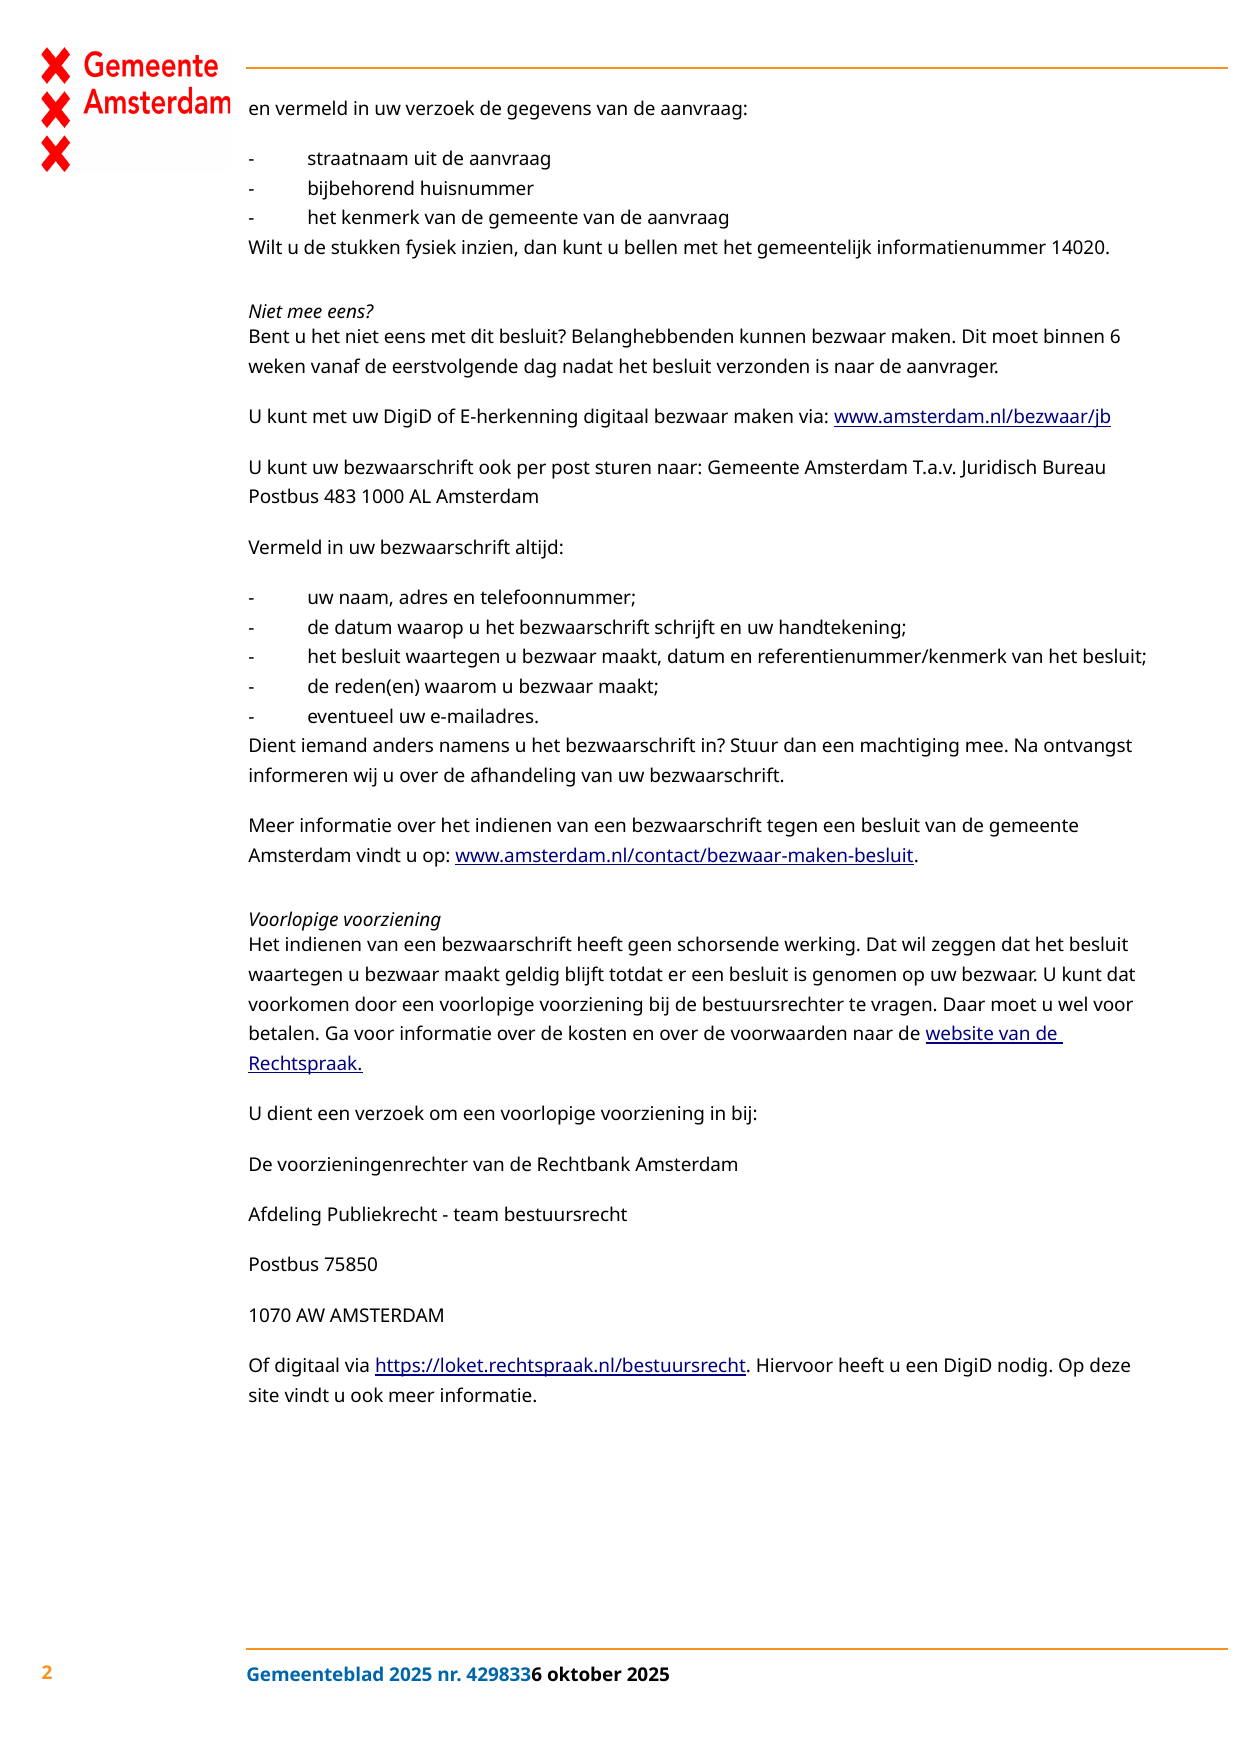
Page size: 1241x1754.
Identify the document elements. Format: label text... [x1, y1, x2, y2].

list bijbehorend huisnummer [248, 175, 1152, 201]
list de datum waarop u het bezwaarschrift schrijft en uw handtekening; [248, 614, 1152, 640]
text Voorlopige voorziening [248, 906, 1152, 932]
list eventueel uw e-mailadres. [248, 703, 1152, 728]
picture [41, 47, 231, 172]
text Het indienen van een bezwaarschrift heeft geen schorsende werking. Dat wil zeggen dat het besluit waartegen u bezwaar maakt geldig blijft totdat er een besluit is genomen op uw bezwaar. U kunt dat voorkomen door een voorlopige voorziening bij de bestuursrechter te vragen. Daar moet u wel voor betalen. Ga voor informatie over de kosten en over de voorwaarden naar de website van de Rechtspraak. [248, 932, 1152, 1076]
text Vermeld in uw bezwaarschrift altijd: [248, 534, 1152, 560]
text U dient een verzoek om een voorlopige voorziening in bij: [248, 1100, 1152, 1126]
text Afdeling Publiekrecht - team bestuursrecht [248, 1201, 1152, 1227]
text 1070 AW AMSTERDAM [248, 1302, 1152, 1328]
text Wilt u de stukken fysiek inzien, dan kunt u bellen met het gemeentelijk informatienummer 14020. [248, 234, 1152, 260]
text Niet mee eens? [248, 298, 1152, 324]
list het besluit waartegen u bezwaar maakt, datum en referentienummer/kenmerk van het besluit; [248, 644, 1152, 669]
text en vermeld in uw verzoek de gegevens van de aanvraag: [248, 95, 1152, 121]
text Postbus 75850 [248, 1252, 1152, 1277]
list uw naam, adres en telefoonnummer; [248, 584, 1152, 610]
text Bent u het niet eens met dit besluit? Belanghebbenden kunnen bezwaar maken. Dit moet binnen 6 weken vanaf de eerstvolgende dag nadat het besluit verzonden is naar de aanvrager. [248, 324, 1152, 379]
text U kunt met uw DigiD of E-herkenning digitaal bezwaar maken via: www.amsterdam.nl/bezwaar/jb [248, 404, 1152, 429]
text Meer informatie over het indienen van een bezwaarschrift tegen een besluit van de gemeente Amsterdam vindt u op: www.amsterdam.nl/contact/bezwaar-maken-besluit. [248, 812, 1152, 868]
list de reden(en) waarom u bezwaar maakt; [248, 673, 1152, 699]
text De voorzieningenrechter van de Rechtbank Amsterdam [248, 1151, 1152, 1177]
text Of digitaal via https://loket.rechtspraak.nl/bestuursrecht. Hiervoor heeft u een DigiD nodig. Op deze site vindt u ook meer informatie. [248, 1352, 1152, 1408]
text Dient iemand anders namens u het bezwaarschrift in? Stuur dan een machtiging mee. Na ontvangst informeren wij u over de afhandeling van uw bezwaarschrift. [248, 732, 1152, 788]
text U kunt uw bezwaarschrift ook per post sturen naar: Gemeente Amsterdam T.a.v. Juridisch Bureau Postbus 483 1000 AL Amsterdam [248, 454, 1152, 509]
list het kenmerk van de gemeente van de aanvraag [248, 204, 1152, 230]
list straatnaam uit de aanvraag [248, 145, 1152, 171]
